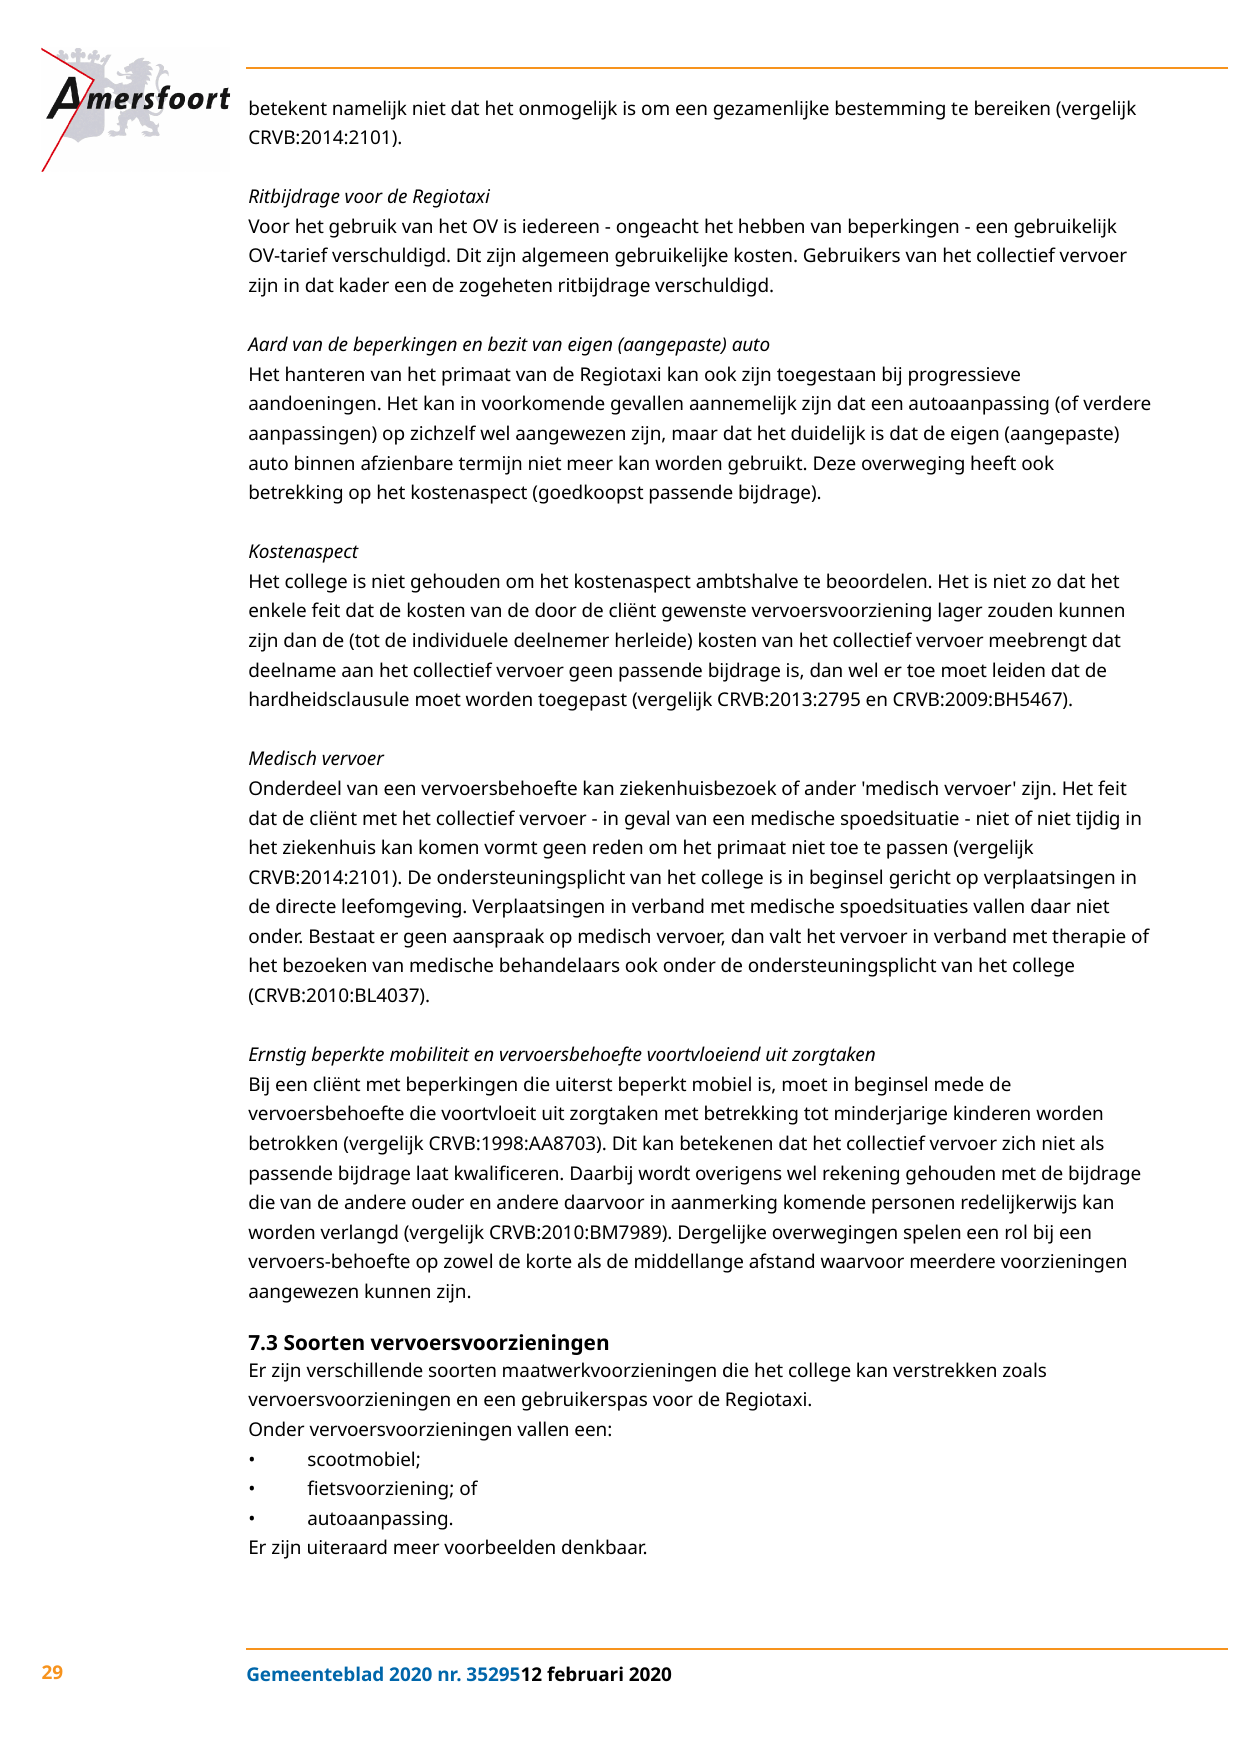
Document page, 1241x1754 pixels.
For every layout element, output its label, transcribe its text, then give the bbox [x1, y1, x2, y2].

text Voor het gebruik van het OV is iedereen - ongeacht het hebben van beperkingen - een gebruikelijk OV-tarief verschuldigd. Dit zijn algemeen gebruikelijke kosten. Gebruikers van het collectief vervoer zijn in dat kader een de zogeheten ritbijdrage verschuldigd. [248, 213, 1152, 298]
text Kostenaspect [248, 538, 1152, 564]
text Het college is niet gehouden om het kostenaspect ambtshalve te beoordelen. Het is niet zo dat het enkele feit dat de kosten van de door de cliënt gewenste vervoersvoorziening lager zouden kunnen zijn dan de (tot de individuele deelnemer herleide) kosten van het collectief vervoer meebrengt dat deelname aan het collectief vervoer geen passende bijdrage is, dan wel er toe moet leiden dat de hardheidsclausule moet worden toegepast (vergelijk CRVB:2013:2795 en CRVB:2009:BH5467). [248, 568, 1152, 712]
text Aard van de beperkingen en bezit van eigen (aangepaste) auto [248, 331, 1152, 357]
text Er zijn verschillende soorten maatwerkvoorzieningen die het college kan verstrekken zoals vervoersvoorzieningen en een gebruikerspas voor de Regiotaxi. [248, 1357, 1152, 1412]
text Het hanteren van het primaat van de Regiotaxi kan ook zijn toegestaan bij progressieve aandoeningen. Het kan in voorkomende gevallen aannemelijk zijn dat een autoaanpassing (of verdere aanpassingen) op zichzelf wel aangewezen zijn, maar dat het duidelijk is dat de eigen (aangepaste) auto binnen afzienbare termijn niet meer kan worden gebruikt. Deze overweging heeft ook betrekking op het kostenaspect (goedkoopst passende bijdrage). [248, 361, 1152, 505]
text Onder vervoersvoorzieningen vallen een: [248, 1416, 1152, 1442]
text 7.3 Soorten vervoersvoorzieningen [248, 1328, 1152, 1357]
text Bij een cliënt met beperkingen die uiterst beperkt mobiel is, moet in beginsel mede de vervoersbehoefte die voortvloeit uit zorgtaken met betrekking tot minderjarige kinderen worden betrokken (vergelijk CRVB:1998:AA8703). Dit kan betekenen dat het collectief vervoer zich niet als passende bijdrage laat kwalificeren. Daarbij wordt overigens wel rekening gehouden met de bijdrage die van de andere ouder en andere daarvoor in aanmerking komende personen redelijkerwijs kan worden verlangd (vergelijk CRVB:2010:BM7989). Dergelijke overwegingen spelen een rol bij een vervoers-behoefte op zowel de korte als de middellange afstand waarvoor meerdere voorzieningen aangewezen kunnen zijn. [248, 1071, 1152, 1304]
text Ritbijdrage voor de Regiotaxi [248, 183, 1152, 209]
list fietsvoorziening; of [248, 1475, 1152, 1501]
text Er zijn uiteraard meer voorbeelden denkbaar. [248, 1534, 1152, 1560]
text betekent namelijk niet dat het onmogelijk is om een gezamenlijke bestemming te bereiken (vergelijk CRVB:2014:2101). [248, 95, 1152, 150]
list autoaanpassing. [248, 1505, 1152, 1531]
text Onderdeel van een vervoersbehoefte kan ziekenhuisbezoek of ander 'medisch vervoer' zijn. Het feit dat de cliënt met het collectief vervoer - in geval van een medische spoedsituatie - niet of niet tijdig in het ziekenhuis kan komen vormt geen reden om het primaat niet toe te passen (vergelijk CRVB:2014:2101). De ondersteuningsplicht van het college is in beginsel gericht op verplaatsingen in de directe leefomgeving. Verplaatsingen in verband met medische spoedsituaties vallen daar niet onder. Bestaat er geen aanspraak op medisch vervoer, dan valt het vervoer in verband met therapie of het bezoeken van medische behandelaars ook onder de ondersteuningsplicht van het college (CRVB:2010:BL4037). [248, 775, 1152, 1008]
picture [41, 47, 231, 172]
text Medisch vervoer [248, 746, 1152, 771]
list scootmobiel; [248, 1446, 1152, 1471]
text Ernstig beperkte mobiliteit en vervoersbehoefte voortvloeiend uit zorgtaken [248, 1041, 1152, 1067]
